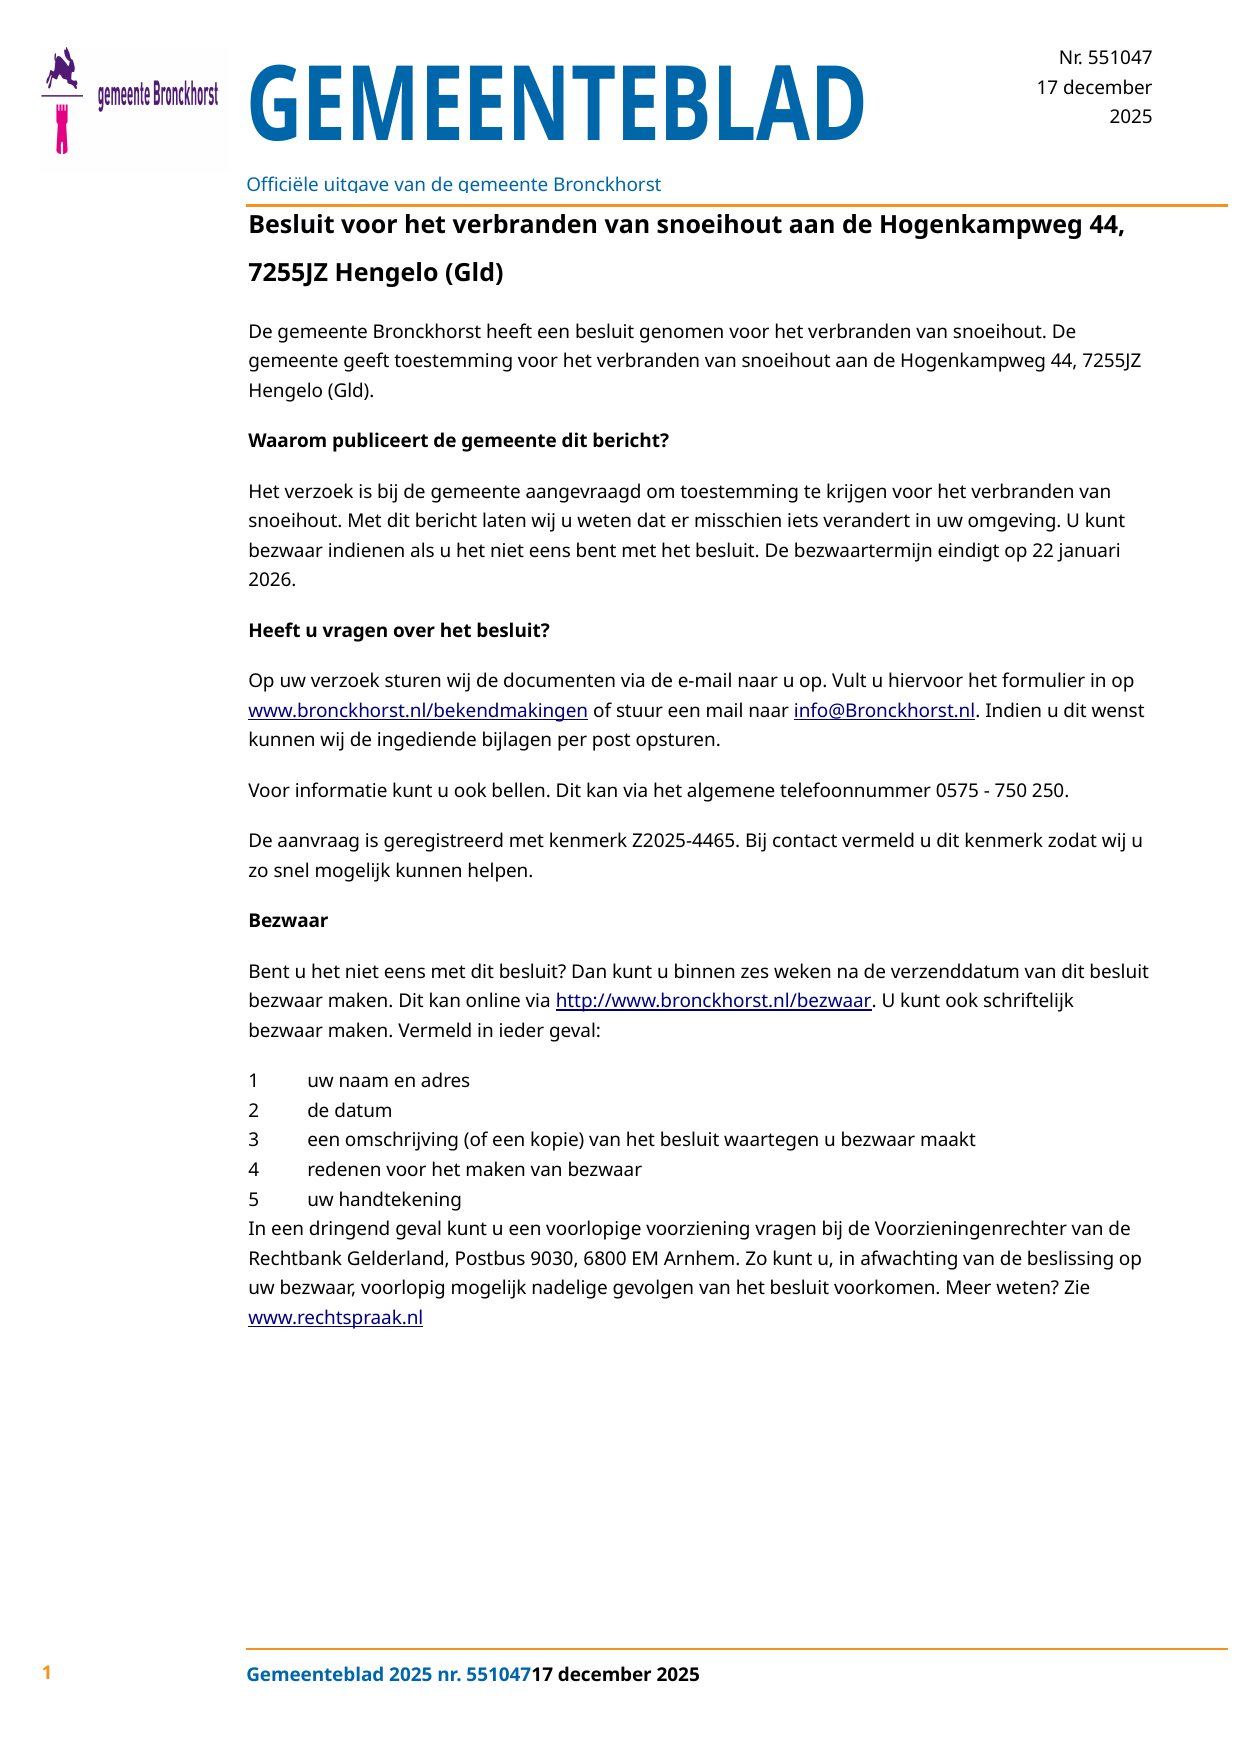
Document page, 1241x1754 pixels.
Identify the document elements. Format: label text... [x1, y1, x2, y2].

text Voor informatie kunt u ook bellen. Dit kan via het algemene telefoonnummer 0575 - 750 250. [248, 777, 1152, 803]
list de datum [248, 1097, 1152, 1123]
text In een dringend geval kunt u een voorlopige voorziening vragen bij de Voorzieningenrechter van de Rechtbank Gelderland, Postbus 9030, 6800 EM Arnhem. Zo kunt u, in afwachting van de beslissing op uw bezwaar, voorlopig mogelijk nadelige gevolgen van het besluit voorkomen. Meer weten? Zie www.rechtspraak.nl [248, 1215, 1152, 1330]
text Heeft u vragen over het besluit? [248, 617, 1152, 643]
list een omschrijving (of een kopie) van het besluit waartegen u bezwaar maakt [248, 1127, 1152, 1152]
text De aanvraag is geregistreerd met kenmerk Z2025-4465. Bij contact vermeld u dit kenmerk zodat wij u zo snel mogelijk kunnen helpen. [248, 827, 1152, 883]
text De gemeente Bronckhorst heeft een besluit genomen voor het verbranden van snoeihout. De gemeente geeft toestemming voor het verbranden van snoeihout aan de Hogenkampweg 44, 7255JZ Hengelo (Gld). [248, 318, 1152, 403]
text Het verzoek is bij de gemeente aangevraagd om toestemming te krijgen voor het verbranden van snoeihout. Met dit bericht laten wij u weten dat er misschien iets verandert in uw omgeving. U kunt bezwaar indienen als u het niet eens bent met het besluit. De bezwaartermijn eindigt op 22 januari 2026. [248, 478, 1152, 592]
text Bezwaar [248, 907, 1152, 933]
list uw handtekening [248, 1186, 1152, 1212]
text Bent u het niet eens met dit besluit? Dan kunt u binnen zes weken na de verzenddatum van dit besluit bezwaar maken. Dit kan online via http://www.bronckhorst.nl/bezwaar. U kunt ook schriftelijk bezwaar maken. Vermeld in ieder geval: [248, 958, 1152, 1043]
list redenen voor het maken van bezwaar [248, 1156, 1152, 1182]
text Besluit voor het verbranden van snoeihout aan de Hogenkampweg 44, 7255JZ Hengelo (Gld) [248, 207, 1152, 288]
list uw naam en adres [248, 1067, 1152, 1093]
text Waarom publiceert de gemeente dit bericht? [248, 427, 1152, 453]
picture [41, 47, 231, 172]
text Op uw verzoek sturen wij de documenten via de e-mail naar u op. Vult u hiervoor het formulier in op www.bronckhorst.nl/bekendmakingen of stuur een mail naar info@Bronckhorst.nl. Indien u dit wenst kunnen wij de ingediende bijlagen per post opsturen. [248, 667, 1152, 752]
